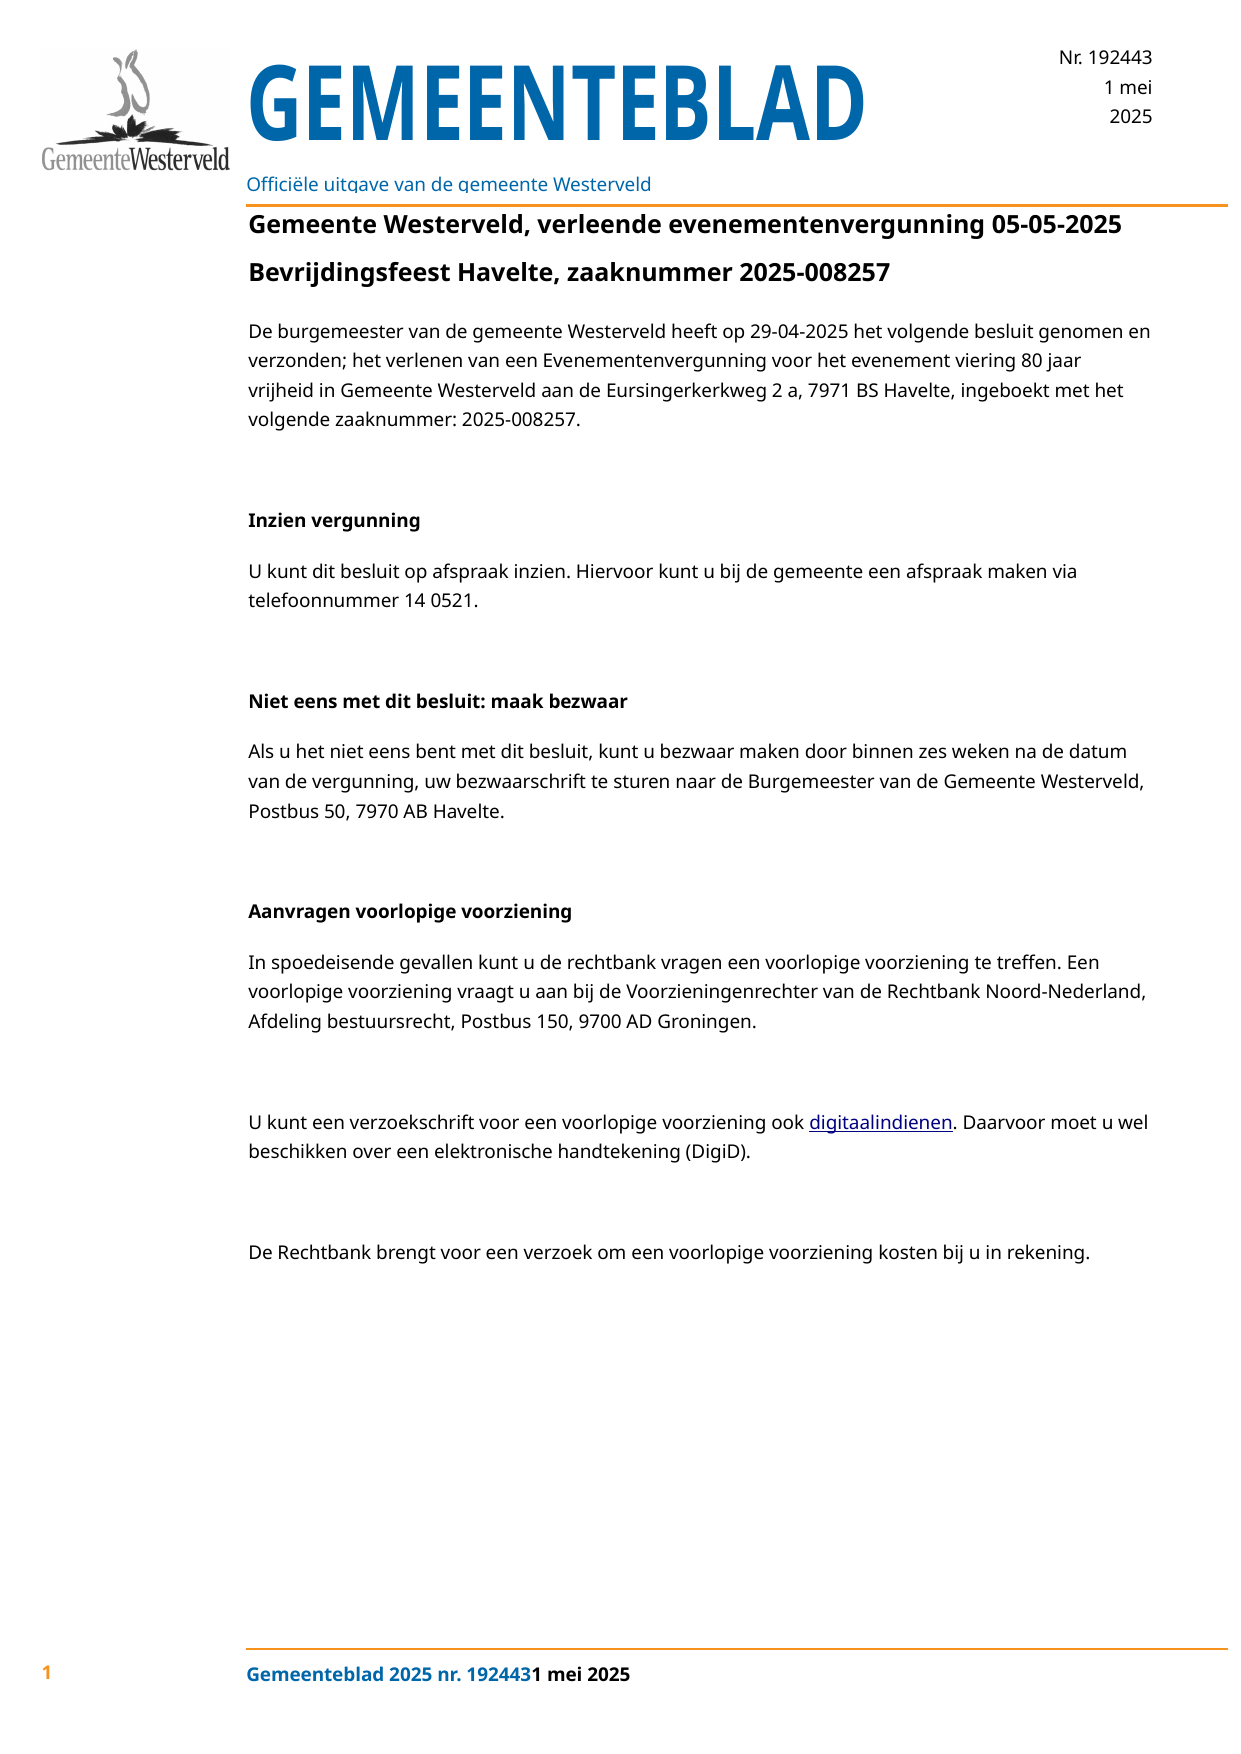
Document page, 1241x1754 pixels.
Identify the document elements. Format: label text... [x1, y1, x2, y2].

text Inzien vergunning [248, 507, 1152, 533]
text De burgemeester van de gemeente Westerveld heeft op 29-04-2025 het volgende besluit genomen en verzonden; het verlenen van een Evenementenvergunning voor het evenement viering 80 jaar vrijheid in Gemeente Westerveld aan de Eursingerkerkweg 2 a, 7971 BS Havelte, ingeboekt met het volgende zaaknummer: 2025-008257. [248, 318, 1152, 432]
text Niet eens met dit besluit: maak bezwaar [248, 688, 1152, 714]
text Gemeente Westerveld, verleende evenementenvergunning 05-05-2025 Bevrijdingsfeest Havelte, zaaknummer 2025-008257 [248, 207, 1152, 288]
text Als u het niet eens bent met dit besluit, kunt u bezwaar maken door binnen zes weken na de datum van de vergunning, uw bezwaarschrift te sturen naar de Burgemeester van de Gemeente Westerveld, Postbus 50, 7970 AB Havelte. [248, 739, 1152, 824]
text U kunt dit besluit op afspraak inzien. Hiervoor kunt u bij de gemeente een afspraak maken via telefoonnummer 14 0521. [248, 558, 1152, 613]
text U kunt een verzoekschrift voor een voorlopige voorziening ook digitaalindienen. Daarvoor moet u wel beschikken over een elektronische handtekening (DigiD). [248, 1109, 1152, 1164]
text De Rechtbank brengt voor een verzoek om een voorlopige voorziening kosten bij u in rekening. [248, 1239, 1152, 1265]
picture [41, 47, 231, 172]
text Aanvragen voorlopige voorziening [248, 899, 1152, 924]
text In spoedeisende gevallen kunt u de rechtbank vragen een voorlopige voorziening te treffen. Een voorlopige voorziening vraagt u aan bij de Voorzieningenrechter van de Rechtbank Noord-Nederland, Afdeling bestuursrecht, Postbus 150, 9700 AD Groningen. [248, 949, 1152, 1034]
